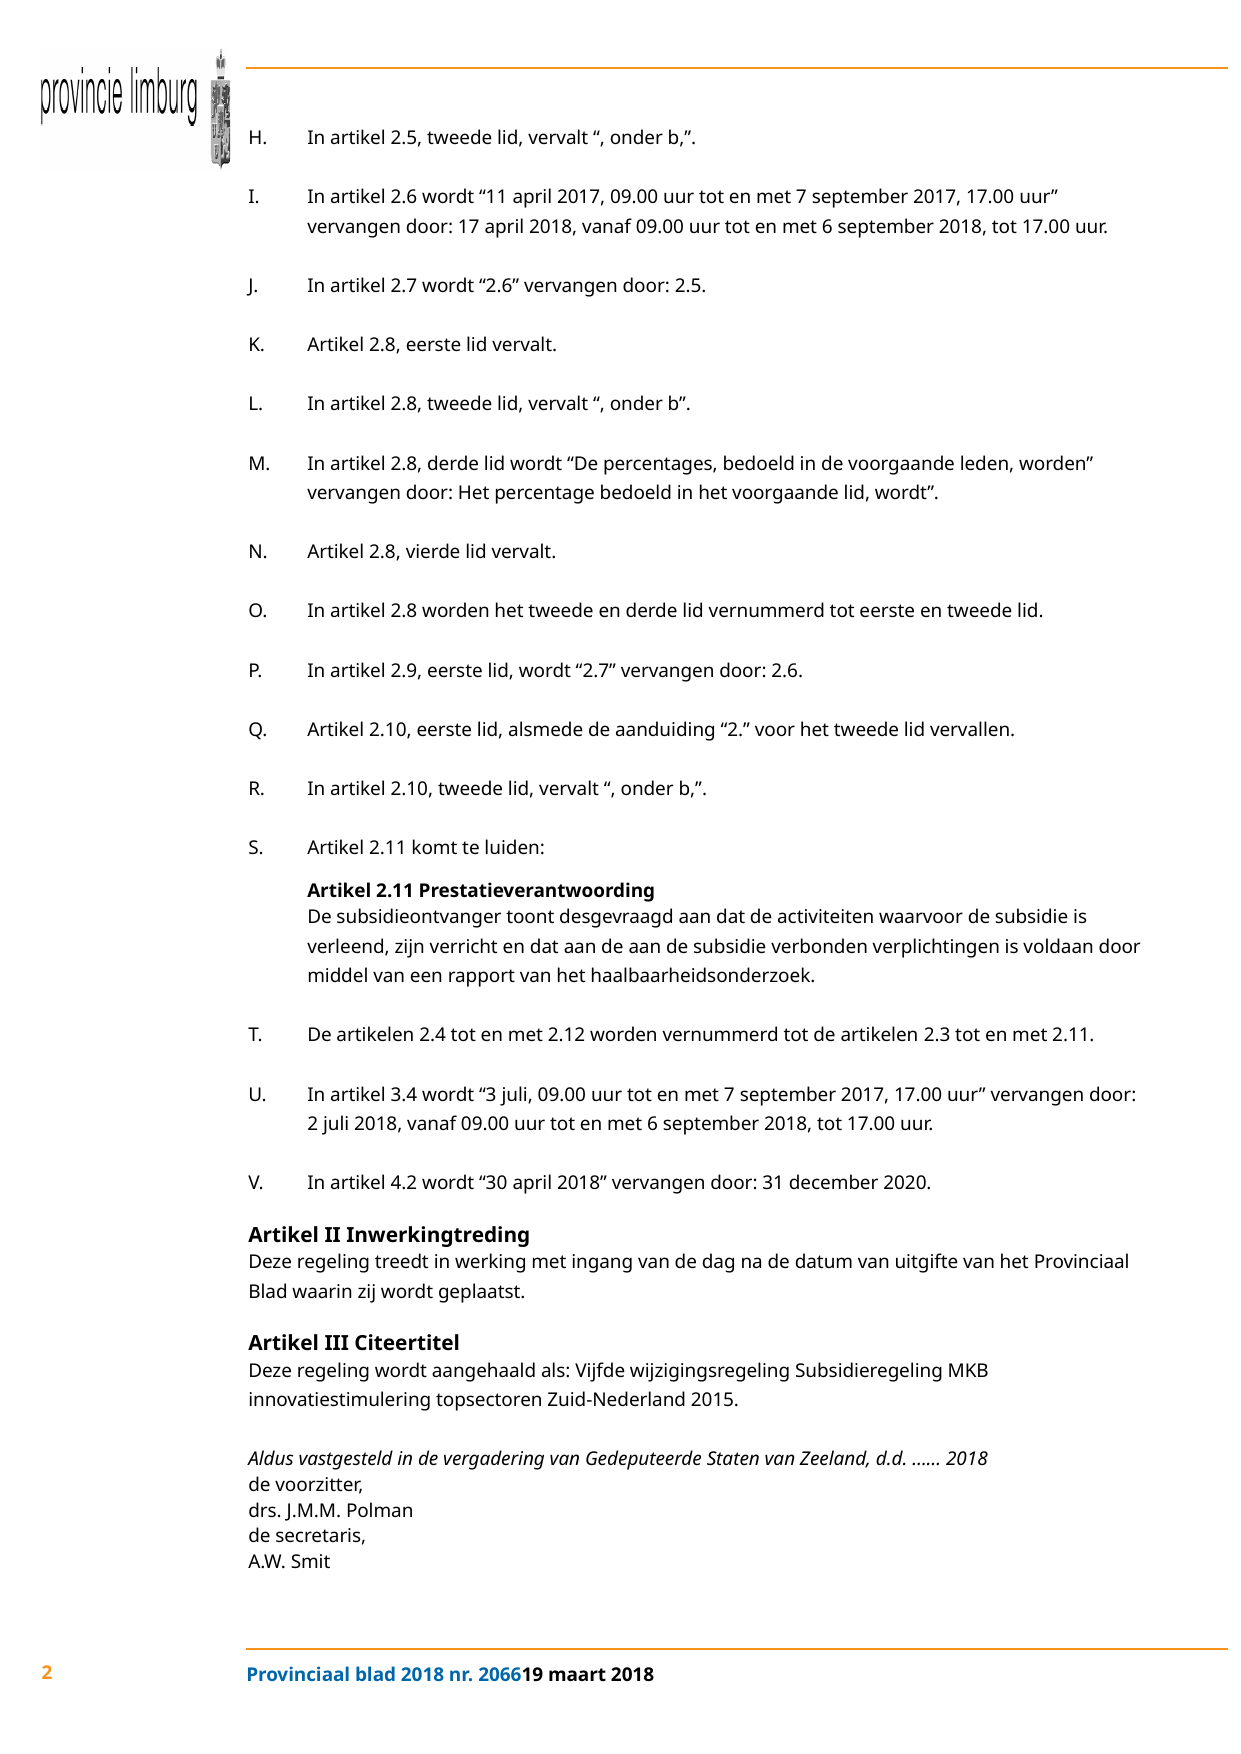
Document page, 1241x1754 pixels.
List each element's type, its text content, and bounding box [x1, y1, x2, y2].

list In artikel 2.7 wordt “2.6” vervangen door: 2.5. [248, 272, 1152, 298]
list In artikel 2.6 wordt “11 april 2017, 09.00 uur tot en met 7 september 2017, 17.00 uur” vervangen door: 17 april 2018, vanaf 09.00 uur tot en met 6 september 2018, tot 17.00 uur. [248, 183, 1152, 239]
text A.W. Smit [248, 1548, 1152, 1574]
text Aldus vastgesteld in de vergadering van Gedeputeerde Staten van Zeeland, d.d. …… 2018 [248, 1446, 1152, 1471]
list In artikel 2.9, eerste lid, wordt “2.7” vervangen door: 2.6. [248, 657, 1152, 683]
list De artikelen 2.4 tot en met 2.12 worden vernummerd tot de artikelen 2.3 tot en met 2.11. [248, 1022, 1152, 1047]
text Deze regeling wordt aangehaald als: Vijfde wijzigingsregeling Subsidieregeling MKB innovatiestimulering topsectoren Zuid-Nederland 2015. [248, 1357, 1152, 1412]
list De subsidieontvanger toont desgevraagd aan dat de activiteiten waarvoor de subsidie is verleend, zijn verricht en dat aan de aan de subsidie verbonden verplichtingen is voldaan door middel van een rapport van het haalbaarheidsonderzoek. [248, 903, 1152, 988]
list Artikel 2.8, eerste lid vervalt. [248, 331, 1152, 357]
list In artikel 2.8, tweede lid, vervalt “, onder b”. [248, 391, 1152, 416]
text Deze regeling treedt in werking met ingang van de dag na de datum van uitgifte van het Provinciaal Blad waarin zij wordt geplaatst. [248, 1248, 1152, 1304]
list In artikel 3.4 wordt “3 juli, 09.00 uur tot en met 7 september 2017, 17.00 uur” vervangen door: 2 juli 2018, vanaf 09.00 uur tot en met 6 september 2018, tot 17.00 uur. [248, 1081, 1152, 1136]
list Artikel 2.11 Prestatieverantwoording [248, 877, 1152, 903]
list In artikel 2.10, tweede lid, vervalt “, onder b,”. [248, 775, 1152, 801]
text de voorzitter, [248, 1471, 1152, 1497]
list Artikel 2.10, eerste lid, alsmede de aanduiding “2.” voor het tweede lid vervallen. [248, 716, 1152, 742]
picture [41, 47, 231, 172]
list Artikel 2.8, vierde lid vervalt. [248, 538, 1152, 564]
list In artikel 2.8 worden het tweede en derde lid vernummerd tot eerste en tweede lid. [248, 598, 1152, 623]
list In artikel 4.2 wordt “30 april 2018” vervangen door: 31 december 2020. [248, 1169, 1152, 1195]
list In artikel 2.8, derde lid wordt “De percentages, bedoeld in de voorgaande leden, worden” vervangen door: Het percentage bedoeld in het voorgaande lid, wordt”. [248, 450, 1152, 505]
list In artikel 2.5, tweede lid, vervalt “, onder b,”. [248, 124, 1152, 150]
text de secretaris, [248, 1523, 1152, 1548]
list Artikel 2.11 komt te luiden: [248, 834, 1152, 860]
text drs. J.M.M. Polman [248, 1497, 1152, 1523]
text Artikel II Inwerkingtreding [248, 1220, 1152, 1248]
text Artikel III Citeertitel [248, 1328, 1152, 1357]
